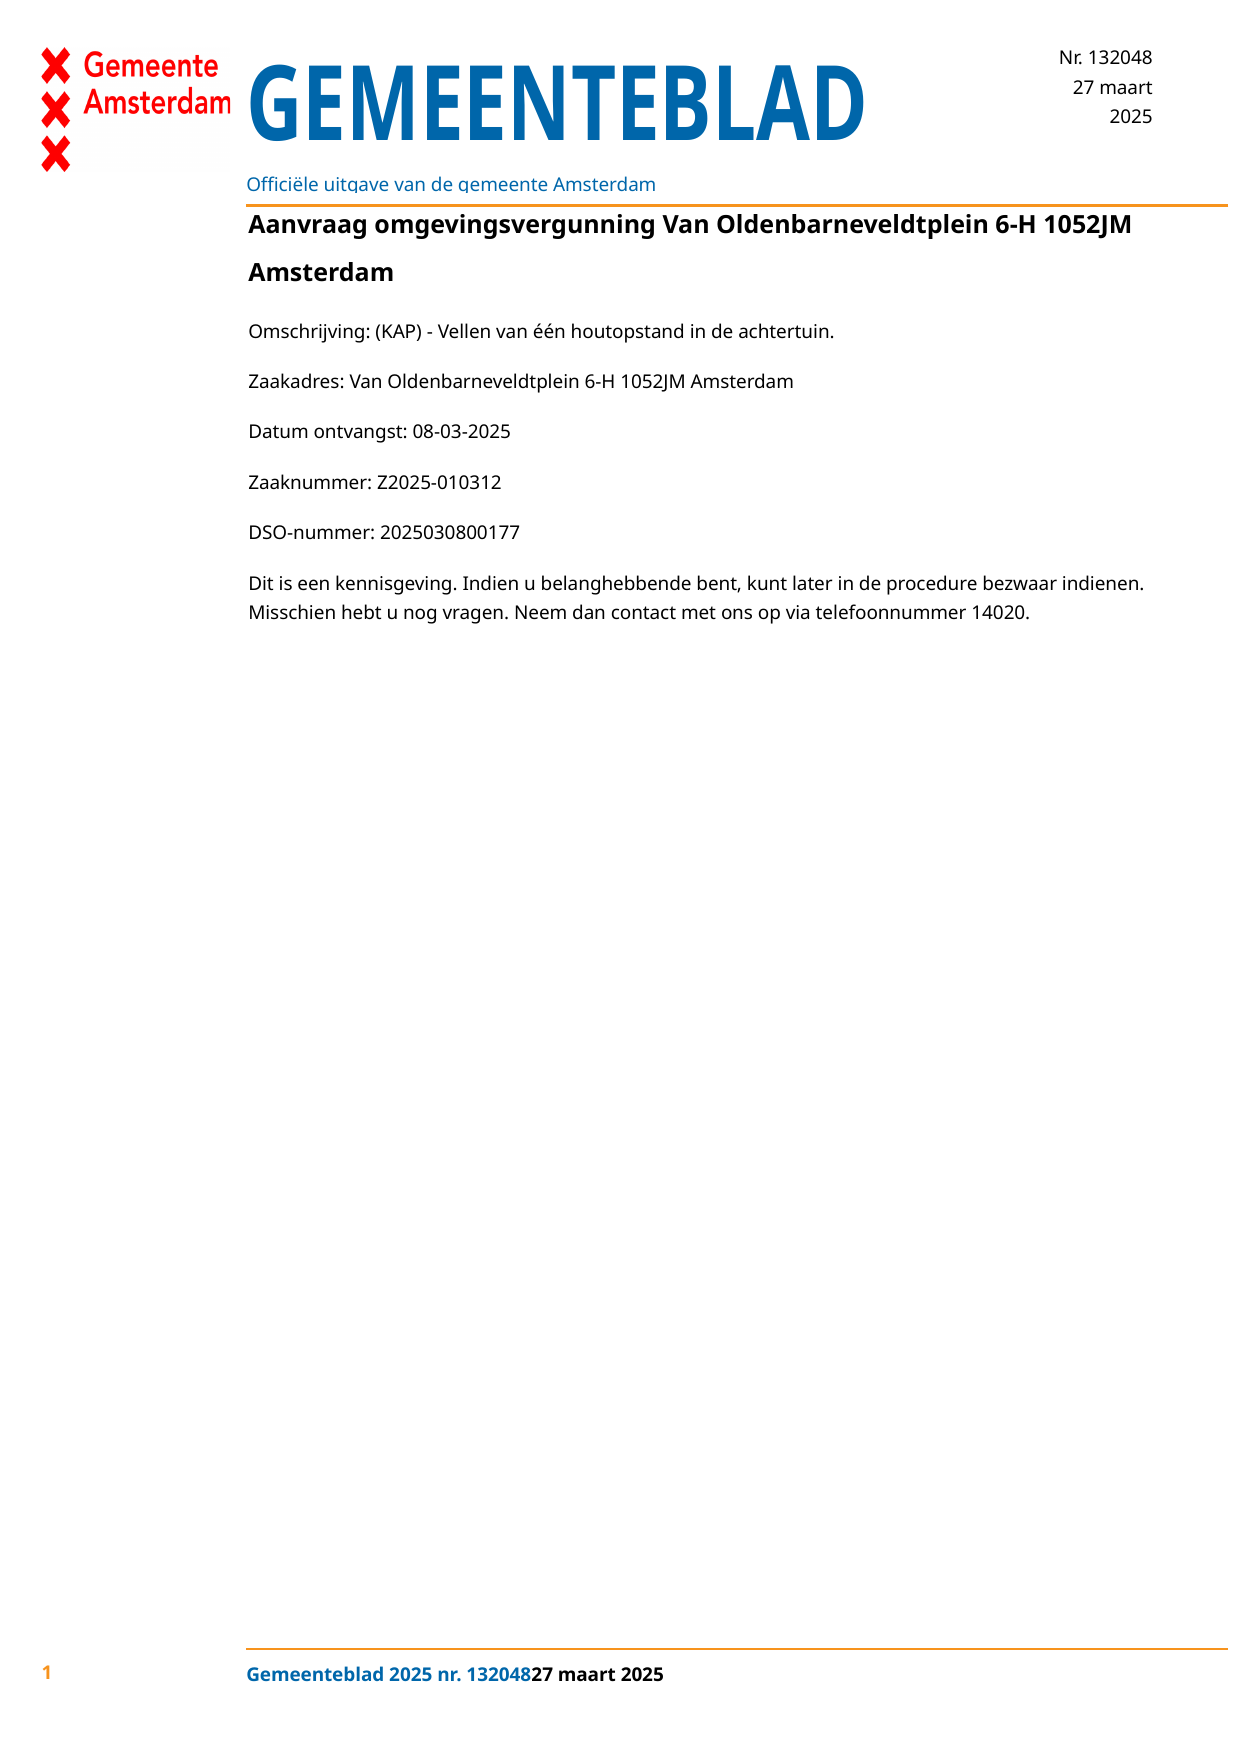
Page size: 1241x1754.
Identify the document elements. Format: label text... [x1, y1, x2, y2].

text Zaaknummer: Z2025-010312 [248, 469, 1152, 495]
picture [41, 47, 231, 172]
text Dit is een kennisgeving. Indien u belanghebbende bent, kunt later in de procedure bezwaar indienen. Misschien hebt u nog vragen. Neem dan contact met ons op via telefoonnummer 14020. [248, 570, 1152, 625]
text Omschrijving: (KAP) - Vellen van één houtopstand in de achtertuin. [248, 318, 1152, 344]
text Zaakadres: Van Oldenbarneveldtplein 6-H 1052JM Amsterdam [248, 368, 1152, 394]
text DSO-nummer: 2025030800177 [248, 519, 1152, 545]
text Aanvraag omgevingsvergunning Van Oldenbarneveldtplein 6-H 1052JM Amsterdam [248, 207, 1152, 288]
text Datum ontvangst: 08-03-2025 [248, 419, 1152, 444]
